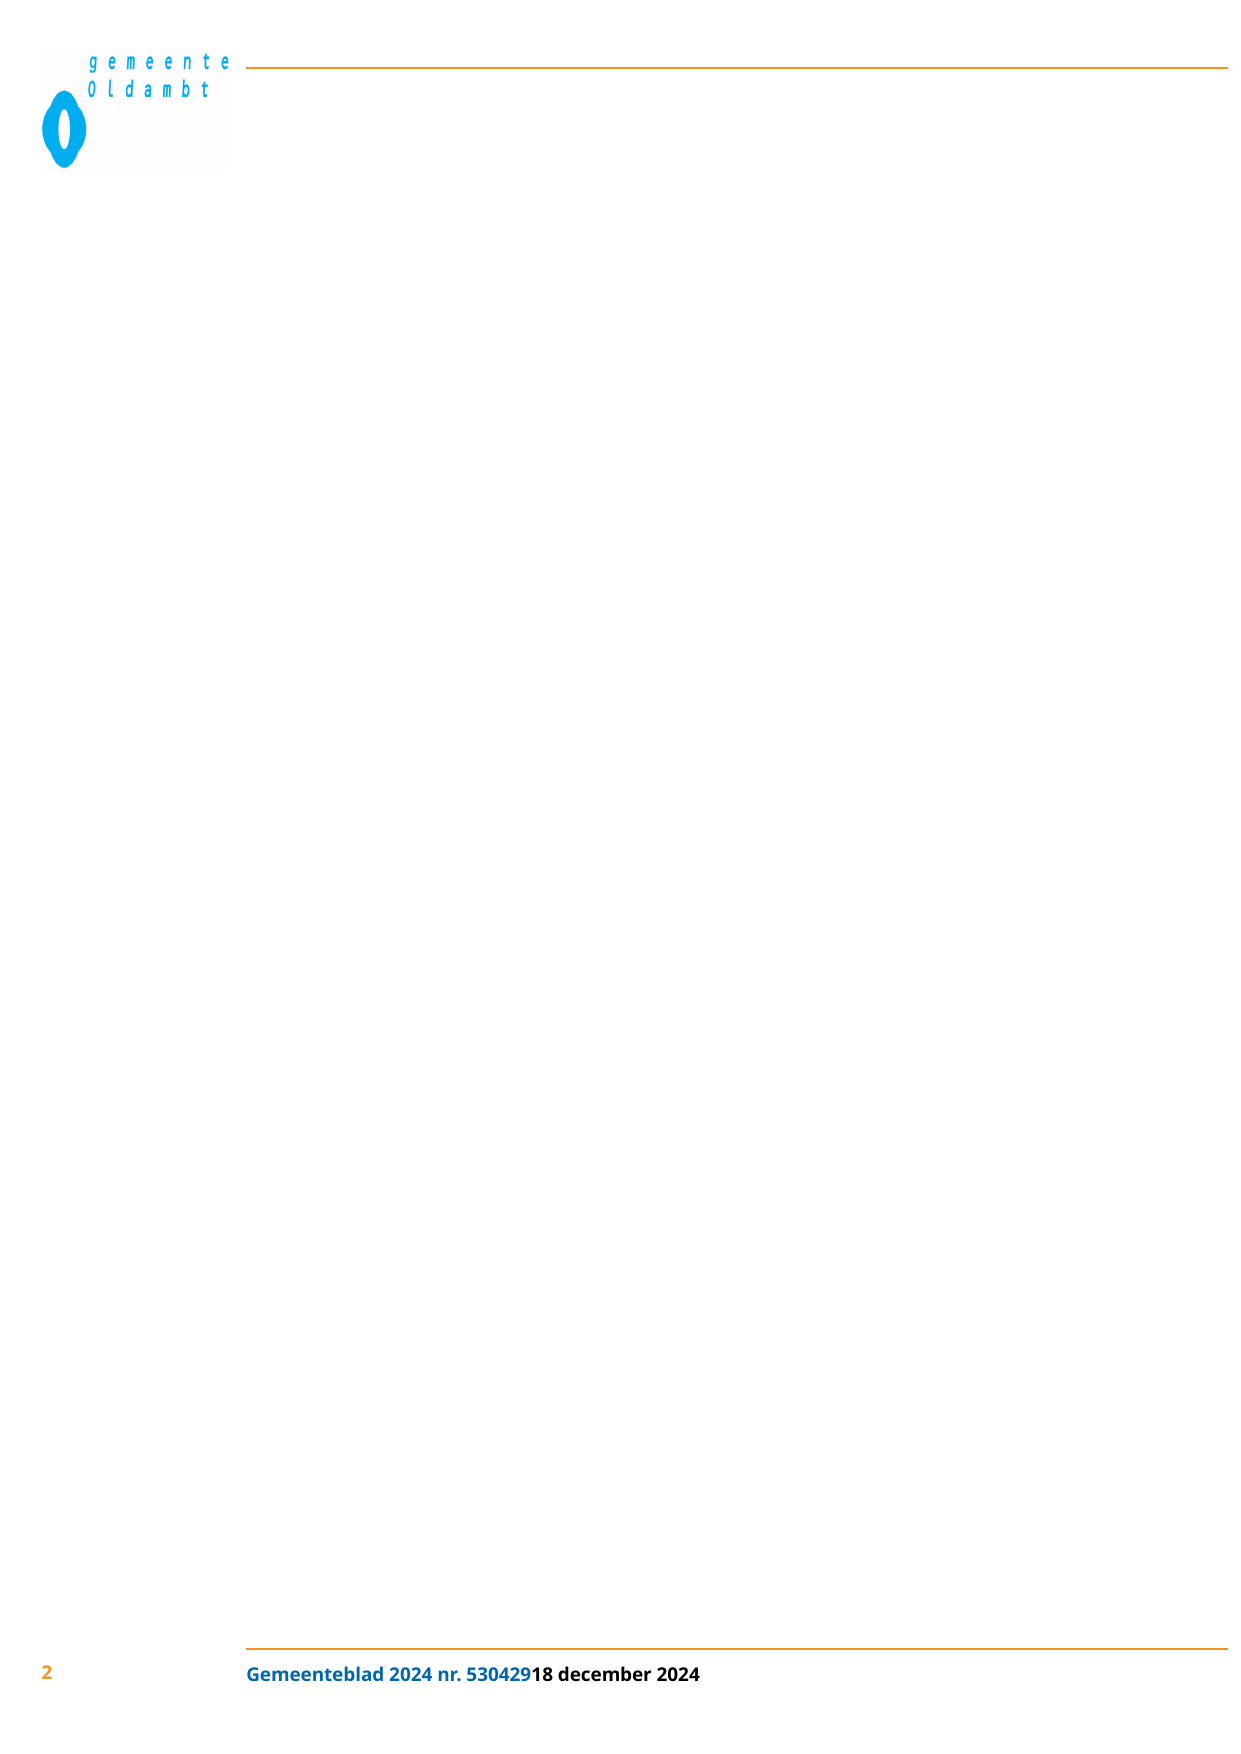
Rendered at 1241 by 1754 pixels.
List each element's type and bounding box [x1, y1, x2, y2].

picture [41, 47, 231, 172]
